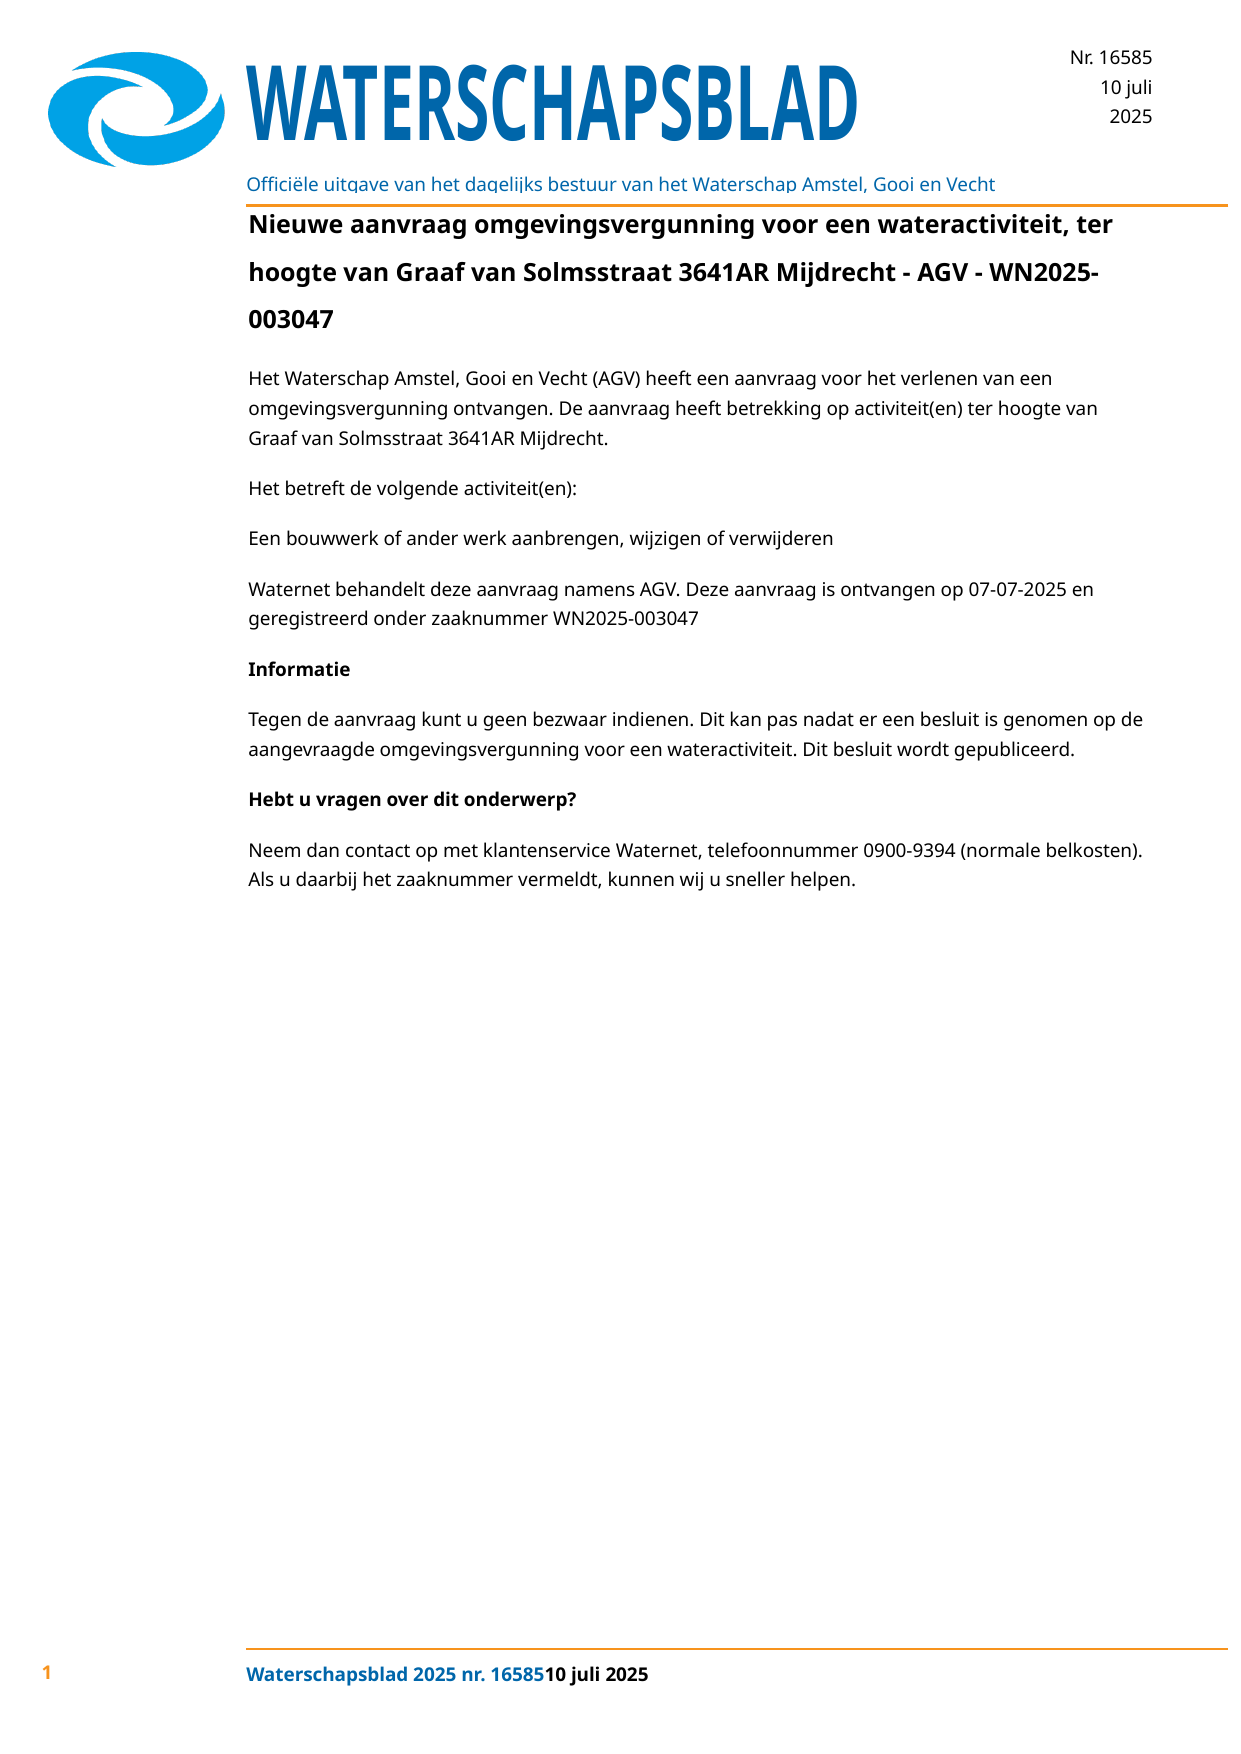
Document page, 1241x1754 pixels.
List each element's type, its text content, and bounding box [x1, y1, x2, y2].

text Waternet behandelt deze aanvraag namens AGV. Deze aanvraag is ontvangen op 07-07-2025 en geregistreerd onder zaaknummer WN2025-003047 [248, 576, 1152, 631]
text Neem dan contact op met klantenservice Waternet, telefoonnummer 0900-9394 (normale belkosten). Als u daarbij het zaaknummer vermeldt, kunnen wij u sneller helpen. [248, 837, 1152, 892]
text Informatie [248, 656, 1152, 682]
text Tegen de aanvraag kunt u geen bezwaar indienen. Dit kan pas nadat er een besluit is genomen op de aangevraagde omgevingsvergunning voor een wateractiviteit. Dit besluit wordt gepubliceerd. [248, 706, 1152, 762]
text Hebt u vragen over dit onderwerp? [248, 786, 1152, 812]
text Het Waterschap Amstel, Gooi en Vecht (AGV) heeft een aanvraag voor het verlenen van een omgevingsvergunning ontvangen. De aanvraag heeft betrekking op activiteit(en) ter hoogte van Graaf van Solmsstraat 3641AR Mijdrecht. [248, 366, 1152, 450]
text Een bouwwerk of ander werk aanbrengen, wijzigen of verwijderen [248, 526, 1152, 551]
text Het betreft de volgende activiteit(en): [248, 475, 1152, 501]
picture [41, 47, 231, 172]
text Nieuwe aanvraag omgevingsvergunning voor een wateractiviteit, ter hoogte van Graaf van Solmsstraat 3641AR Mijdrecht - AGV - WN2025-003047 [248, 207, 1152, 336]
